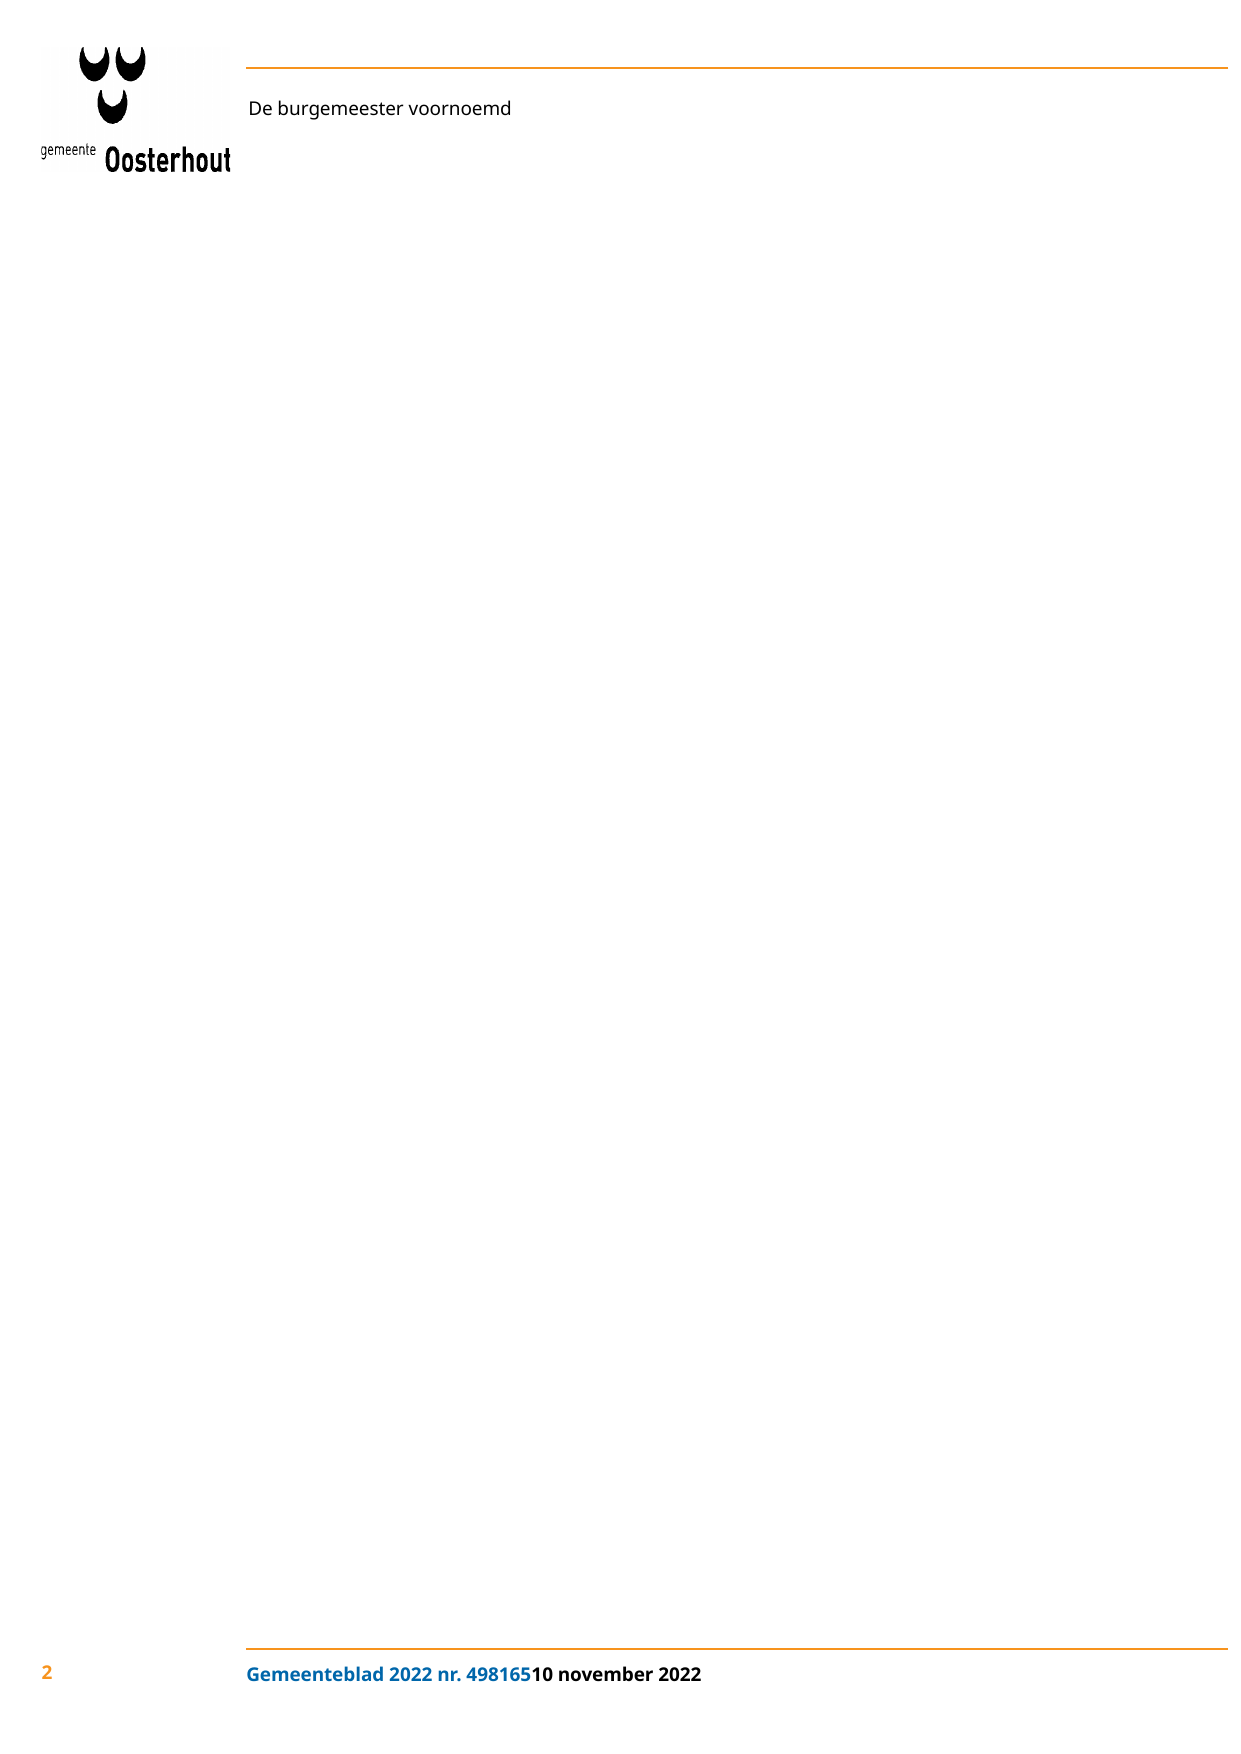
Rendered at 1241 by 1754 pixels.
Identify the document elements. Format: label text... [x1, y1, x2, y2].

text De burgemeester voornoemd [248, 95, 1152, 121]
picture [41, 47, 231, 172]
